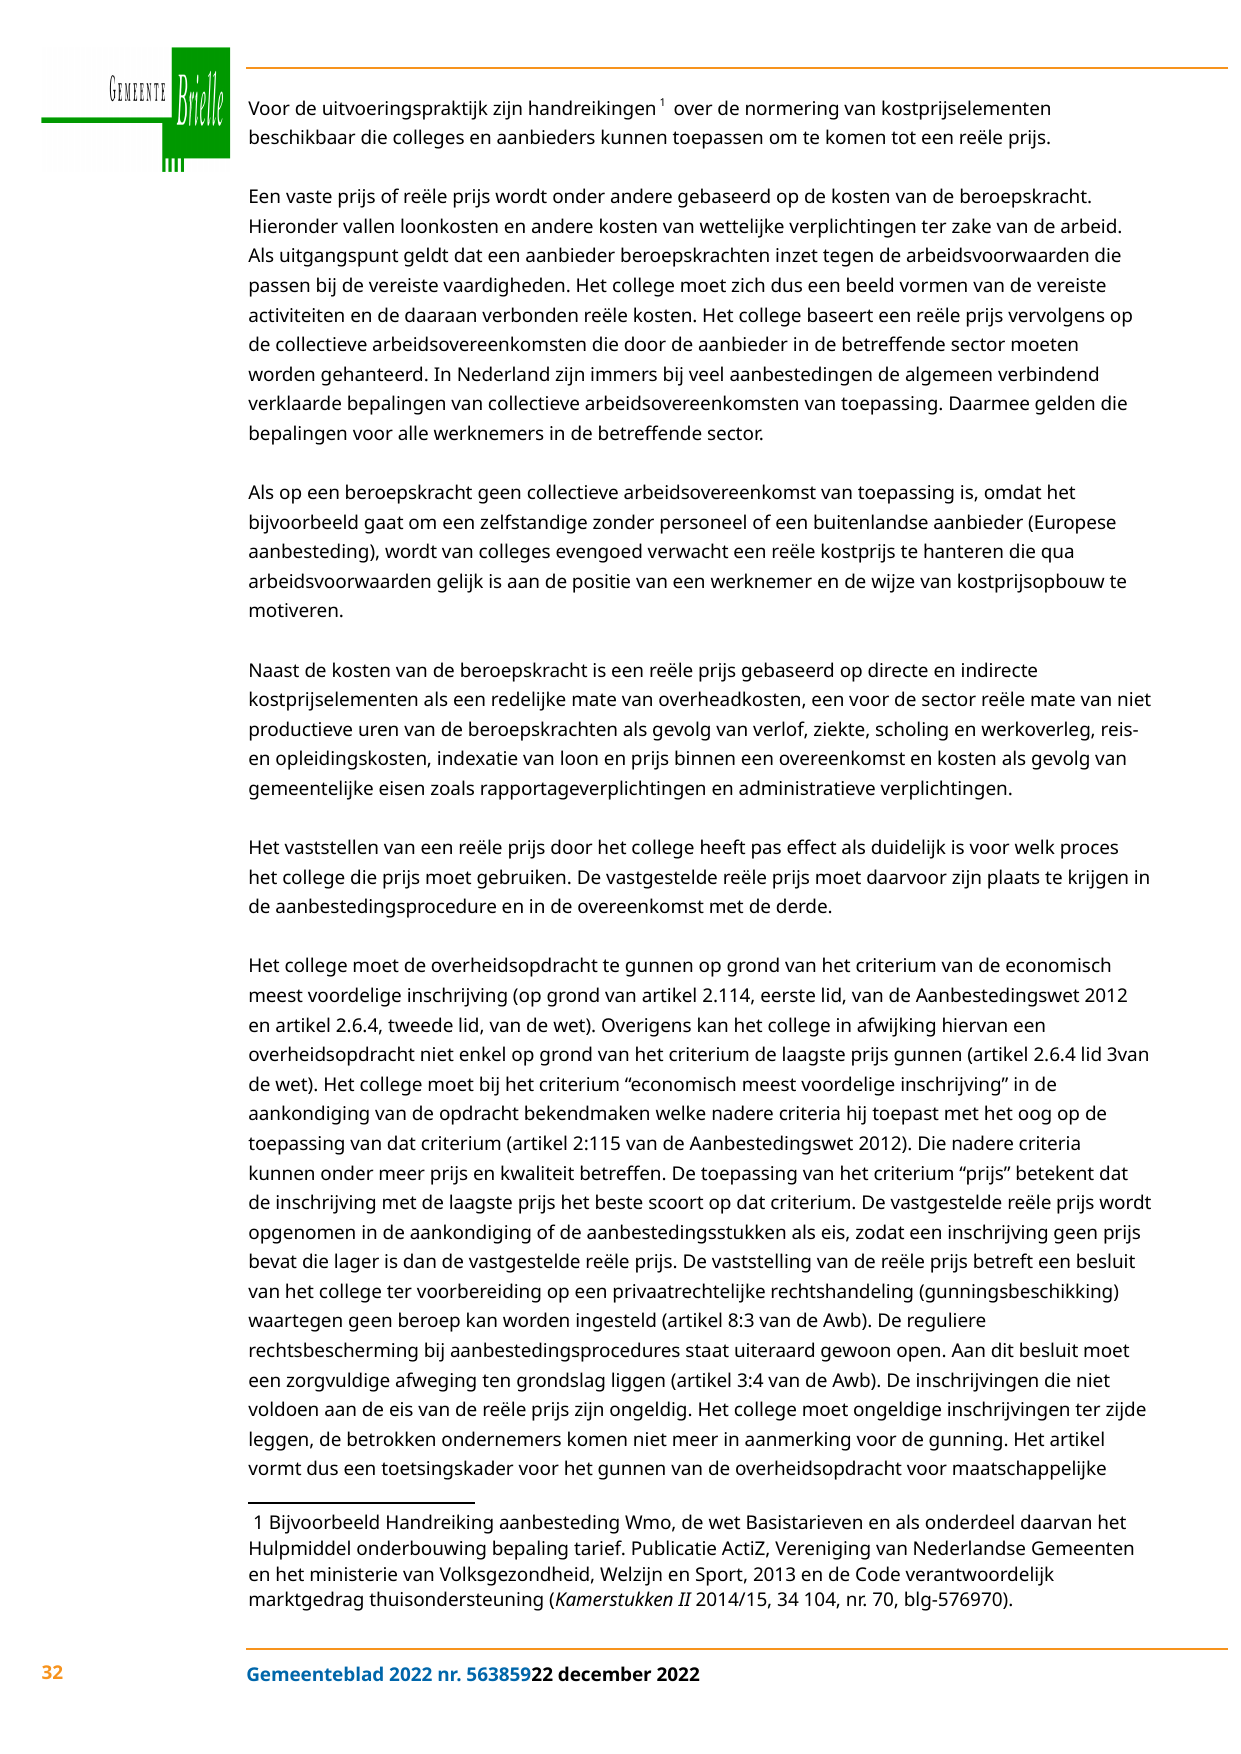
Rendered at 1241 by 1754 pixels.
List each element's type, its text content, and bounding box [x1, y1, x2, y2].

text Het vaststellen van een reële prijs door het college heeft pas effect als duidelijk is voor welk proces het college die prijs moet gebruiken. De vastgestelde reële prijs moet daarvoor zijn plaats te krijgen in de aanbestedingsprocedure en in de overeenkomst met de derde. [248, 834, 1152, 919]
text Het college moet de overheidsopdracht te gunnen op grond van het criterium van de economisch meest voordelige inschrijving (op grond van artikel 2.114, eerste lid, van de Aanbestedingswet 2012 en artikel 2.6.4, tweede lid, van de wet). Overigens kan het college in afwijking hiervan een overheidsopdracht niet enkel op grond van het criterium de laagste prijs gunnen (artikel 2.6.4 lid 3van de wet). Het college moet bij het criterium “economisch meest voordelige inschrijving” in de aankondiging van de opdracht bekendmaken welke nadere criteria hij toepast met het oog op de toepassing van dat criterium (artikel 2:115 van de Aanbestedingswet 2012). Die nadere criteria kunnen onder meer prijs en kwaliteit betreffen. De toepassing van het criterium “prijs” betekent dat de inschrijving met de laagste prijs het beste scoort op dat criterium. De vastgestelde reële prijs wordt opgenomen in de aankondiging of de aanbestedingsstukken als eis, zodat een inschrijving geen prijs bevat die lager is dan de vastgestelde reële prijs. De vaststelling van de reële prijs betreft een besluit van het college ter voorbereiding op een privaatrechtelijke rechtshandeling (gunningsbeschikking) waartegen geen beroep kan worden ingesteld (artikel 8:3 van de Awb). De reguliere rechtsbescherming bij aanbestedingsprocedures staat uiteraard gewoon open. Aan dit besluit moet een zorgvuldige afweging ten grondslag liggen (artikel 3:4 van de Awb). De inschrijvingen die niet voldoen aan de eis van de reële prijs zijn ongeldig. Het college moet ongeldige inschrijvingen ter zijde leggen, de betrokken ondernemers komen niet meer in aanmerking voor de gunning. Het artikel vormt dus een toetsingskader voor het gunnen van de overheidsopdracht voor maatschappelijke [248, 953, 1152, 1481]
text Naast de kosten van de beroepskracht is een reële prijs gebaseerd op directe en indirecte kostprijselementen als een redelijke mate van overheadkosten, een voor de sector reële mate van niet productieve uren van de beroepskrachten als gevolg van verlof, ziekte, scholing en werkoverleg, reis- en opleidingskosten, indexatie van loon en prijs binnen een overeenkomst en kosten als gevolg van gemeentelijke eisen zoals rapportageverplichtingen en administratieve verplichtingen. [248, 657, 1152, 801]
text Een vaste prijs of reële prijs wordt onder andere gebaseerd op de kosten van de beroepskracht. Hieronder vallen loonkosten en andere kosten van wettelijke verplichtingen ter zake van de arbeid. Als uitgangspunt geldt dat een aanbieder beroepskrachten inzet tegen de arbeidsvoorwaarden die passen bij de vereiste vaardigheden. Het college moet zich dus een beeld vormen van de vereiste activiteiten en de daaraan verbonden reële kosten. Het college baseert een reële prijs vervolgens op de collectieve arbeidsovereenkomsten die door de aanbieder in de betreffende sector moeten worden gehanteerd. In Nederland zijn immers bij veel aanbestedingen de algemeen verbindend verklaarde bepalingen van collectieve arbeidsovereenkomsten van toepassing. Daarmee gelden die bepalingen voor alle werknemers in de betreffende sector. [248, 183, 1152, 446]
picture [41, 47, 231, 172]
text Voor de uitvoeringspraktijk zijn handreikingen over de normering van kostprijselementen beschikbaar die colleges en aanbieders kunnen toepassen om te komen tot een reële prijs. [248, 95, 1152, 150]
text Als op een beroepskracht geen collectieve arbeidsovereenkomst van toepassing is, omdat het bijvoorbeeld gaat om een zelfstandige zonder personeel of een buitenlandse aanbieder (Europese aanbesteding), wordt van colleges evengoed verwacht een reële kostprijs te hanteren die qua arbeidsvoorwaarden gelijk is aan de positie van een werknemer en de wijze van kostprijsopbouw te motiveren. [248, 479, 1152, 623]
text Bijvoorbeeld Handreiking aanbesteding Wmo, de wet Basistarieven en als onderdeel daarvan het Hulpmiddel onderbouwing bepaling tarief. Publicatie ActiZ, Vereniging van Nederlandse Gemeenten en het ministerie van Volksgezondheid, Welzijn en Sport, 2013 en de Code verantwoordelijk marktgedrag thuisondersteuning (Kamerstukken II 2014/15, 34 104, nr. 70, blg-576970). [248, 1509, 1152, 1612]
